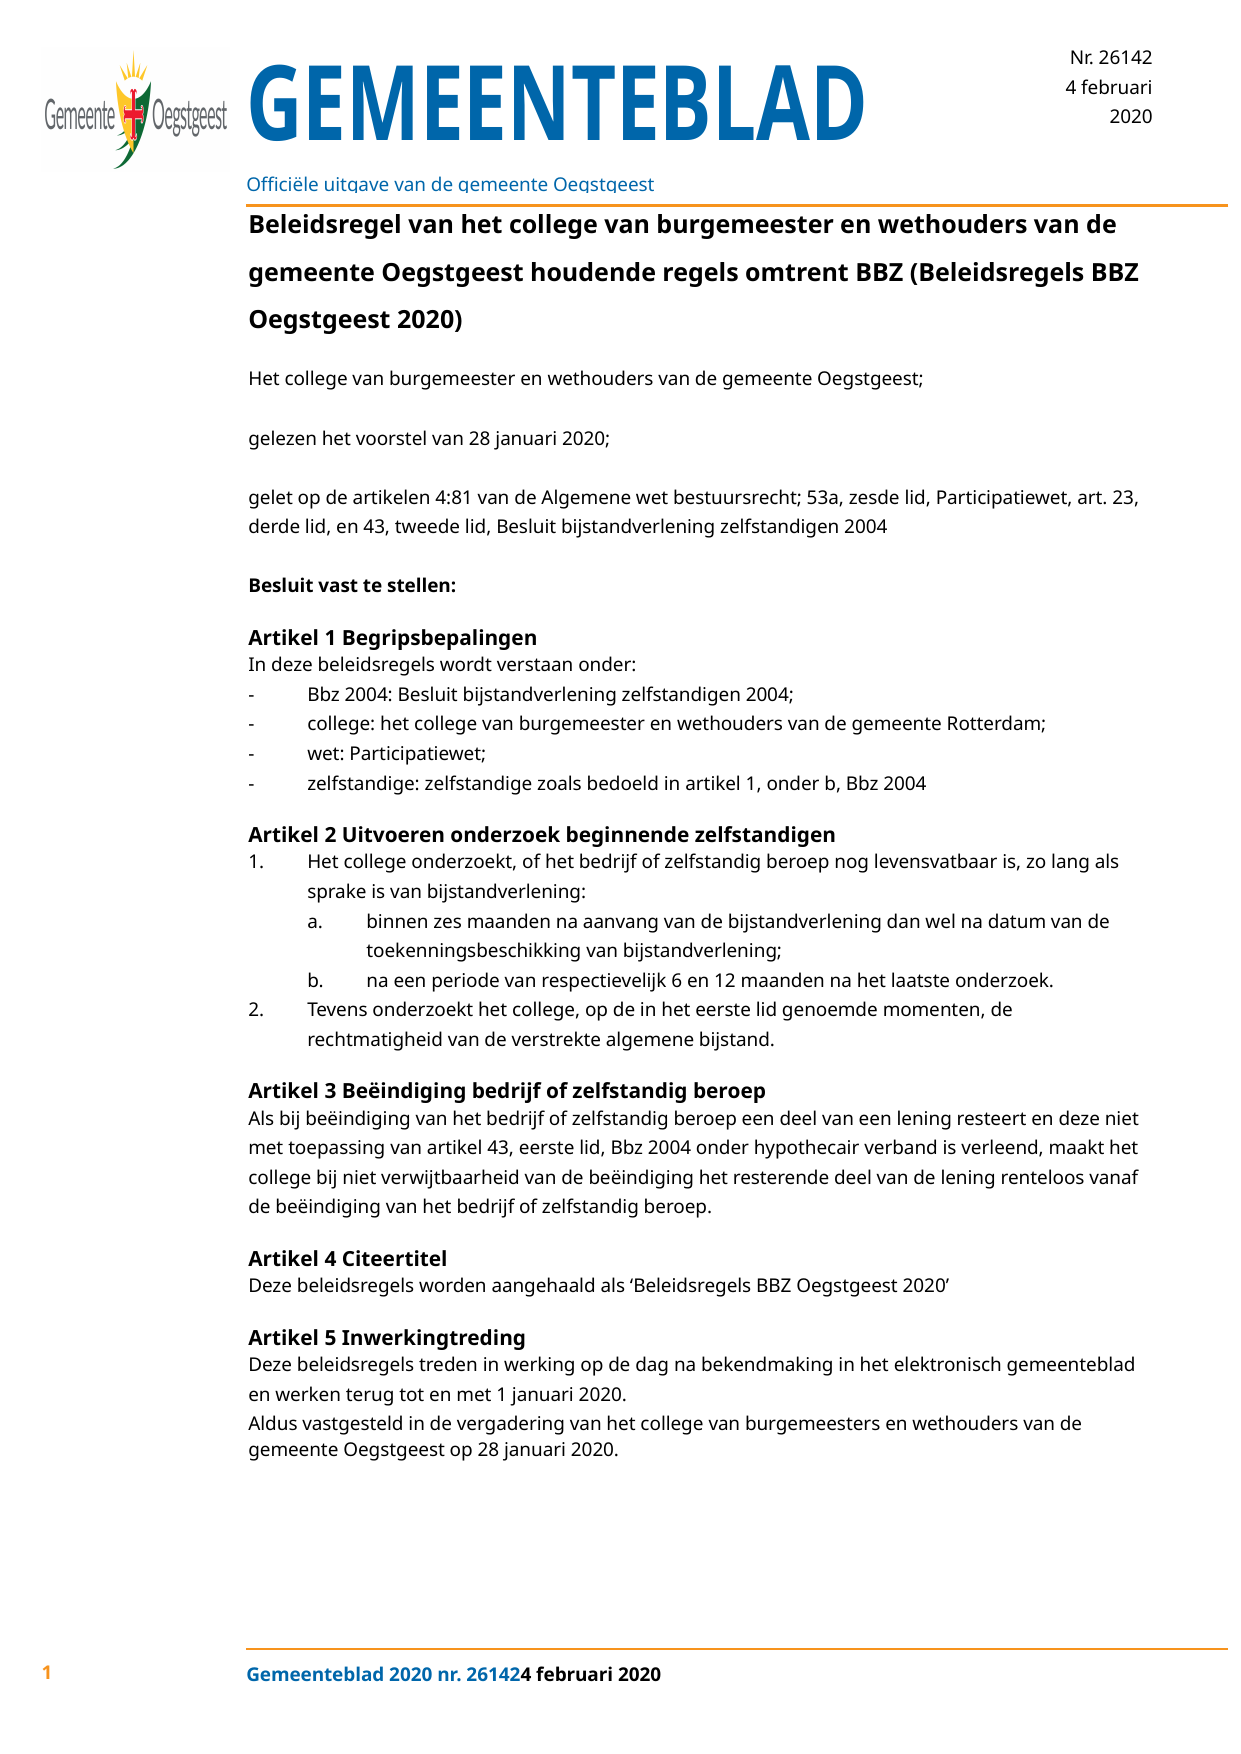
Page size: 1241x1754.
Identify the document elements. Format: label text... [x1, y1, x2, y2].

list Tevens onderzoekt het college, op de in het eerste lid genoemde momenten, de rechtmatigheid van de verstrekte algemene bijstand. [248, 997, 1152, 1052]
text Als bij beëindiging van het bedrijf of zelfstandig beroep een deel van een lening resteert en deze niet met toepassing van artikel 43, eerste lid, Bbz 2004 onder hypothecair verband is verleend, maakt het college bij niet verwijtbaarheid van de beëindiging het resterende deel van de lening renteloos vanaf de beëindiging van het bedrijf of zelfstandig beroep. [248, 1105, 1152, 1219]
text Artikel 3 Beëindiging bedrijf of zelfstandig beroep [248, 1077, 1152, 1105]
list binnen zes maanden na aanvang van de bijstandverlening dan wel na datum van de toekenningsbeschikking van bijstandverlening; [307, 908, 1152, 963]
text Deze beleidsregels worden aangehaald als ‘Beleidsregels BBZ Oegstgeest 2020’ [248, 1273, 1152, 1298]
picture [41, 47, 231, 172]
list Het college onderzoekt, of het bedrijf of zelfstandig beroep nog levensvatbaar is, zo lang als sprake is van bijstandverlening: [248, 849, 1152, 904]
text gelet op de artikelen 4:81 van de Algemene wet bestuursrecht; 53a, zesde lid, Participatiewet, art. 23, derde lid, en 43, tweede lid, Besluit bijstandverlening zelfstandigen 2004 [248, 484, 1152, 539]
text In deze beleidsregels wordt verstaan onder: [248, 651, 1152, 677]
text Artikel 5 Inwerkingtreding [248, 1323, 1152, 1351]
text Aldus vastgesteld in de vergadering van het college van burgemeesters en wethouders van de gemeente Oegstgeest op 28 januari 2020. [248, 1411, 1152, 1462]
text Het college van burgemeester en wethouders van de gemeente Oegstgeest; [248, 366, 1152, 391]
text Deze beleidsregels treden in werking op de dag na bekendmaking in het elektronisch gemeenteblad en werken terug tot en met 1 januari 2020. [248, 1351, 1152, 1407]
text Artikel 2 Uitvoeren onderzoek beginnende zelfstandigen [248, 820, 1152, 849]
text Beleidsregel van het college van burgemeester en wethouders van de gemeente Oegstgeest houdende regels omtrent BBZ (Beleidsregels BBZ Oegstgeest 2020) [248, 207, 1152, 336]
list na een periode van respectievelijk 6 en 12 maanden na het laatste onderzoek. [307, 967, 1152, 993]
text gelezen het voorstel van 28 januari 2020; [248, 425, 1152, 450]
text Artikel 4 Citeertitel [248, 1244, 1152, 1273]
text Artikel 1 Begripsbepalingen [248, 623, 1152, 651]
list Bbz 2004: Besluit bijstandverlening zelfstandigen 2004; [248, 681, 1152, 707]
list college: het college van burgemeester en wethouders van de gemeente Rotterdam; [248, 711, 1152, 736]
list wet: Participatiewet; [248, 740, 1152, 766]
list zelfstandige: zelfstandige zoals bedoeld in artikel 1, onder b, Bbz 2004 [248, 770, 1152, 796]
text Besluit vast te stellen: [248, 573, 1152, 598]
